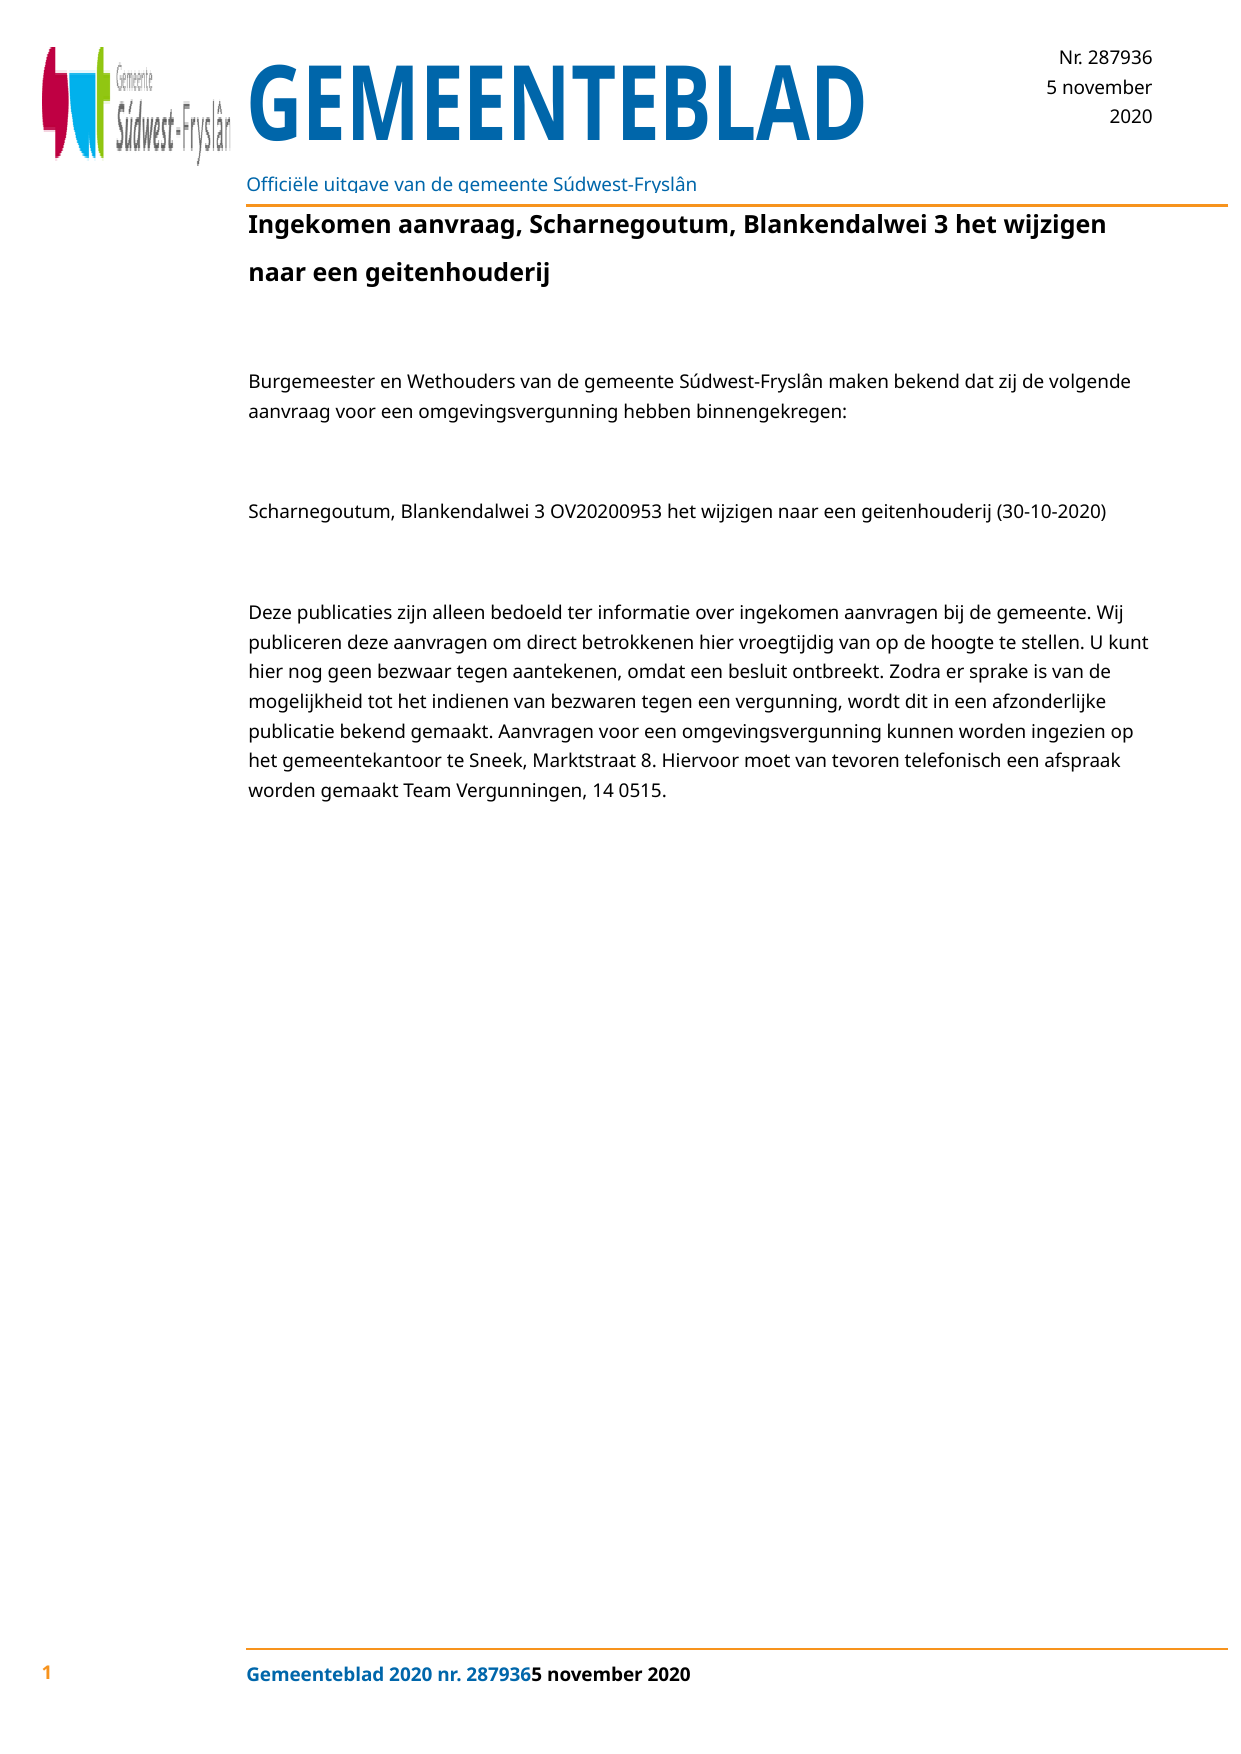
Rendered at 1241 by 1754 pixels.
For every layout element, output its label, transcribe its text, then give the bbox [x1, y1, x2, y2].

picture [41, 47, 231, 172]
text Deze publicaties zijn alleen bedoeld ter informatie over ingekomen aanvragen bij de gemeente. Wij publiceren deze aanvragen om direct betrokkenen hier vroegtijdig van op de hoogte te stellen. U kunt hier nog geen bezwaar tegen aantekenen, omdat een besluit ontbreekt. Zodra er sprake is van de mogelijkheid tot het indienen van bezwaren tegen een vergunning, wordt dit in een afzonderlijke publicatie bekend gemaakt. Aanvragen voor een omgevingsvergunning kunnen worden ingezien op het gemeentekantoor te Sneek, Marktstraat 8. Hiervoor moet van tevoren telefonisch een afspraak worden gemaakt Team Vergunningen, 14 0515. [248, 599, 1152, 803]
text Ingekomen aanvraag, Scharnegoutum, Blankendalwei 3 het wijzigen naar een geitenhouderij [248, 207, 1152, 288]
text Scharnegoutum, Blankendalwei 3 OV20200953 het wijzigen naar een geitenhouderij (30-10-2020) [248, 499, 1152, 524]
text Burgemeester en Wethouders van de gemeente Súdwest-Fryslân maken bekend dat zij de volgende aanvraag voor een omgevingsvergunning hebben binnengekregen: [248, 368, 1152, 424]
